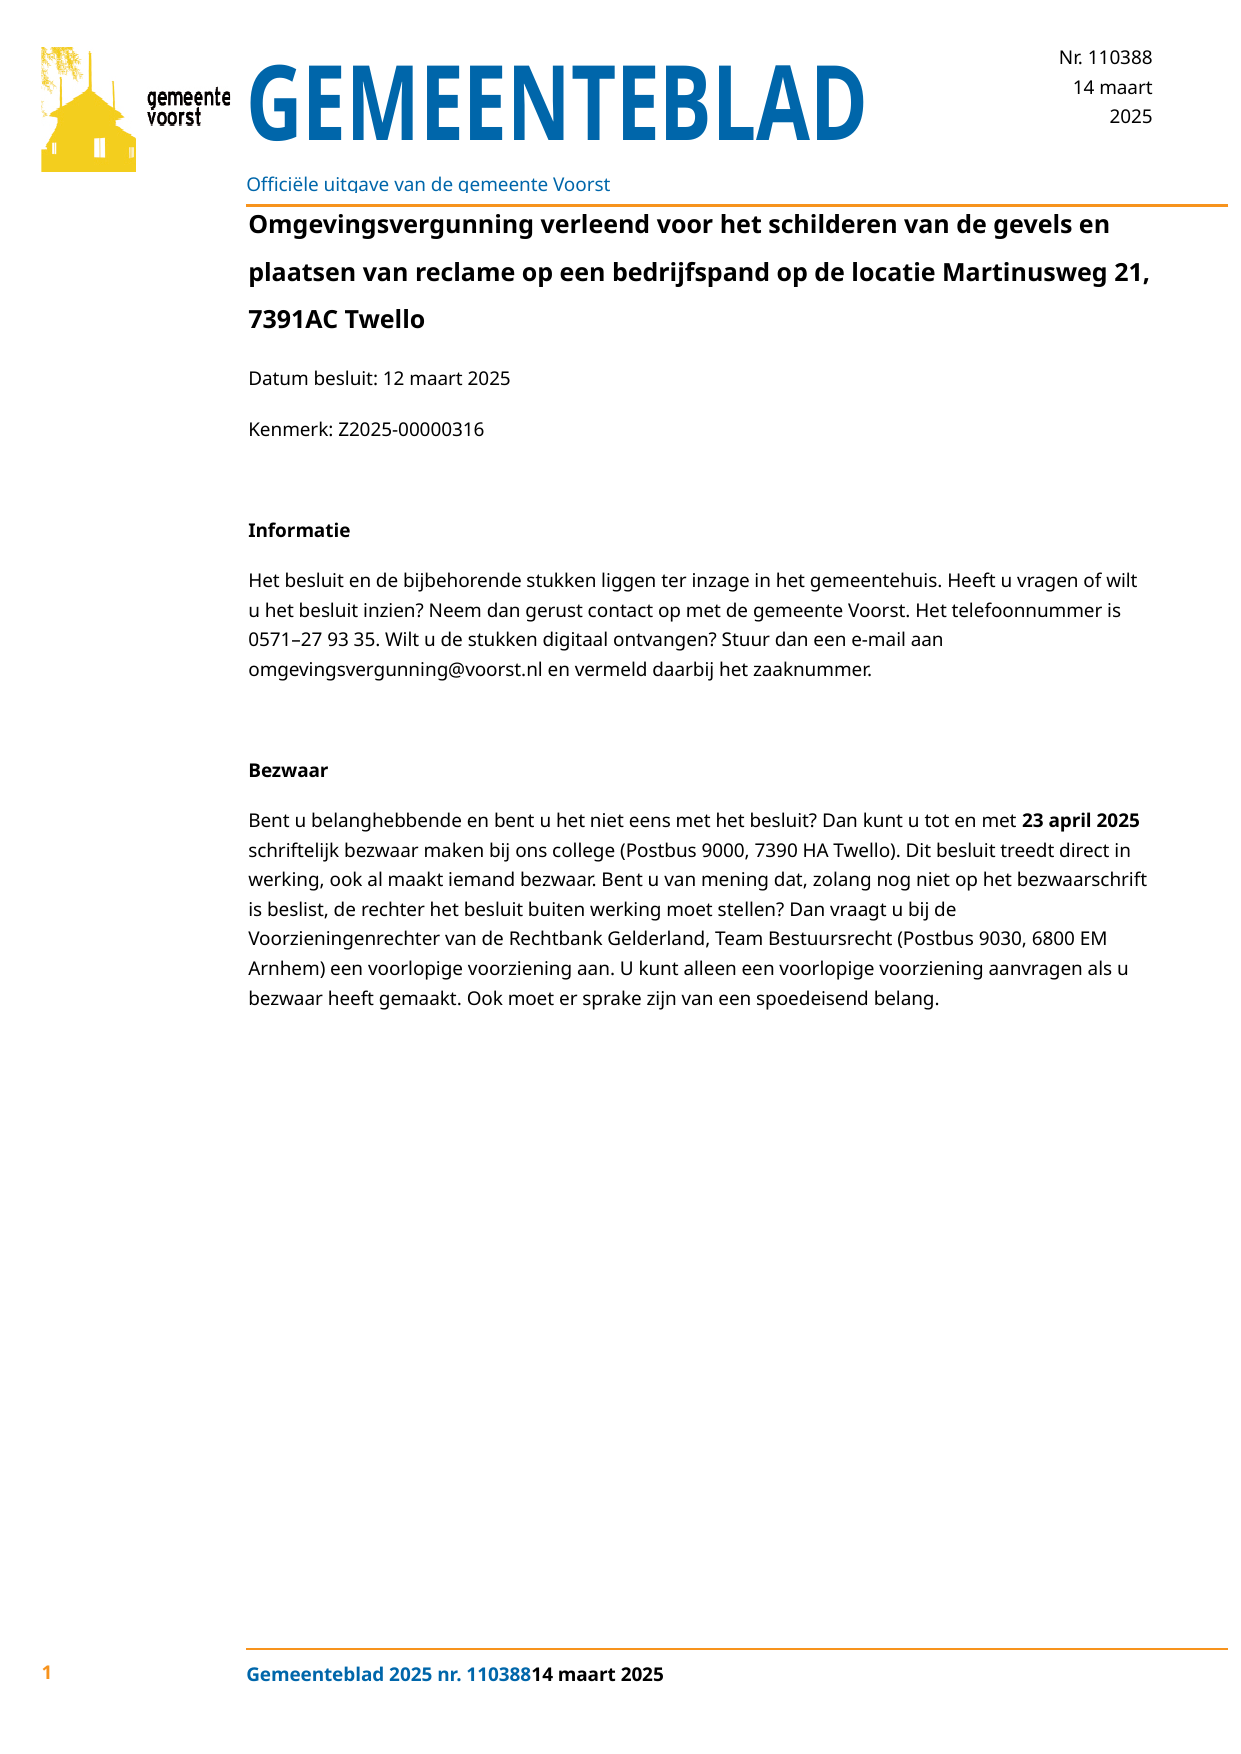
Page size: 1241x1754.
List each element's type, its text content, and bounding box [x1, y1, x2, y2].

text Bent u belanghebbende en bent u het niet eens met het besluit? Dan kunt u tot en met 23 april 2025 schriftelijk bezwaar maken bij ons college (Postbus 9000, 7390 HA Twello). Dit besluit treedt direct in werking, ook al maakt iemand bezwaar. Bent u van mening dat, zolang nog niet op het bezwaarschrift is beslist, de rechter het besluit buiten werking moet stellen? Dan vraagt u bij de Voorzieningenrechter van de Rechtbank Gelderland, Team Bestuursrecht (Postbus 9030, 6800 EM Arnhem) een voorlopige voorziening aan. U kunt alleen een voorlopige voorziening aanvragen als u bezwaar heeft gemaakt. Ook moet er sprake zijn van een spoedeisend belang. [248, 807, 1152, 1010]
picture [41, 47, 231, 172]
text Het besluit en de bijbehorende stukken liggen ter inzage in het gemeentehuis. Heeft u vragen of wilt u het besluit inzien? Neem dan gerust contact op met de gemeente Voorst. Het telefoonnummer is 0571–27 93 35. Wilt u de stukken digitaal ontvangen? Stuur dan een e-mail aan omgevingsvergunning@voorst.nl en vermeld daarbij het zaaknummer. [248, 567, 1152, 682]
text Informatie [248, 517, 1152, 542]
text Bezwaar [248, 757, 1152, 782]
text Kenmerk: Z2025-00000316 [248, 416, 1152, 442]
text Datum besluit: 12 maart 2025 [248, 366, 1152, 391]
text Omgevingsvergunning verleend voor het schilderen van de gevels en plaatsen van reclame op een bedrijfspand op de locatie Martinusweg 21, 7391AC Twello [248, 207, 1152, 336]
